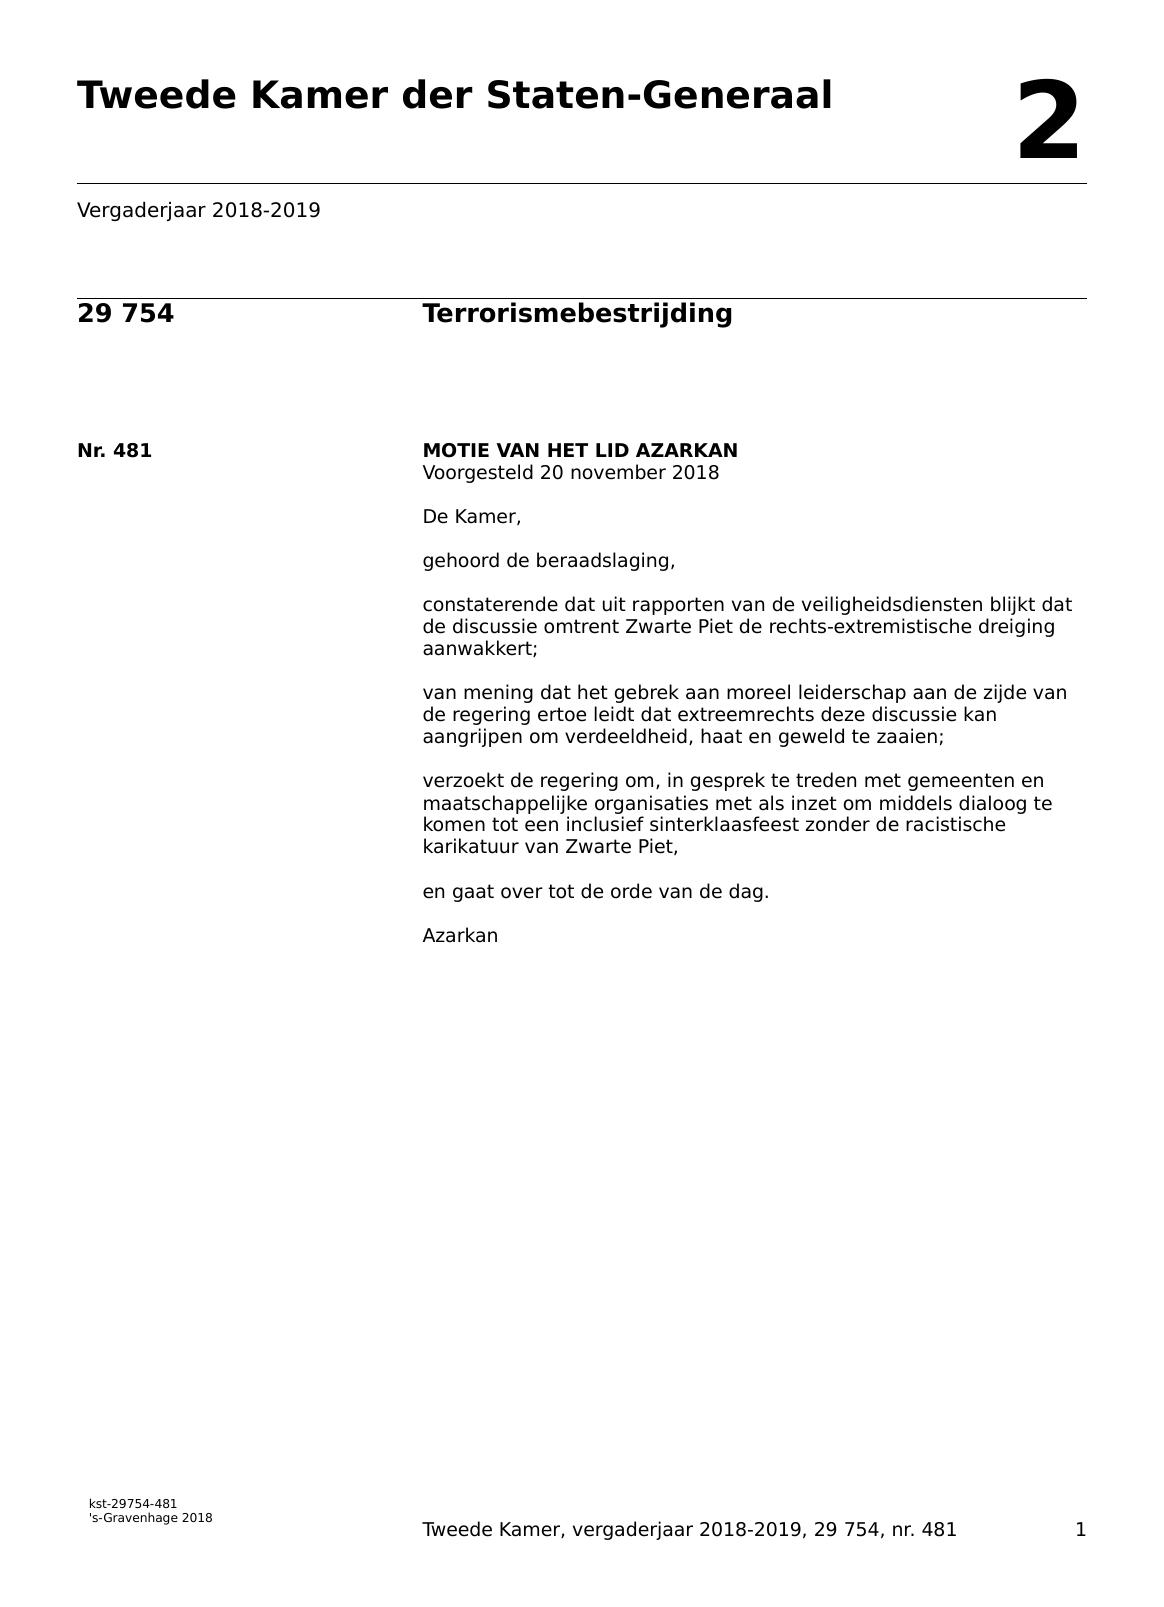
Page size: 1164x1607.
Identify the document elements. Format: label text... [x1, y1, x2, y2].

subtitle 29 754 Terrorismebestrijding [77, 299, 1087, 329]
text gehoord de beraadslaging, [422, 550, 1087, 572]
table_header Tweede Kamer der Staten-Generaal [77, 59, 886, 183]
text verzoekt de regering om, in gesprek te treden met gemeenten en maatschappelijke organisaties met als inzet om middels dialoog te komen tot een inclusief sinterklaasfeest zonder de racistische karikatuur van Zwarte Piet, [422, 770, 1087, 858]
text 's-Gravenhage 2018 [88, 1511, 323, 1525]
subtitle Nr. 481 MOTIE VAN HET LID AZARKAN [77, 440, 1087, 462]
text Voorgesteld 20 november 2018 [422, 462, 1087, 484]
text Azarkan [422, 925, 1087, 947]
text kst-29754-481 [88, 1497, 323, 1511]
text en gaat over tot de orde van de dag. [422, 881, 1087, 902]
table_cell Vergaderjaar 2018-2019 [77, 184, 1087, 298]
text De Kamer, [422, 506, 1087, 528]
table_header 2 [886, 59, 1087, 183]
text van mening dat het gebrek aan moreel leiderschap aan de zijde van de regering ertoe leidt dat extreemrechts deze discussie kan aangrijpen om verdeeldheid, haat en geweld te zaaien; [422, 682, 1087, 748]
text constaterende dat uit rapporten van de veiligheidsdiensten blijkt dat de discussie omtrent Zwarte Piet de rechts-extremistische dreiging aanwakkert; [422, 594, 1087, 660]
